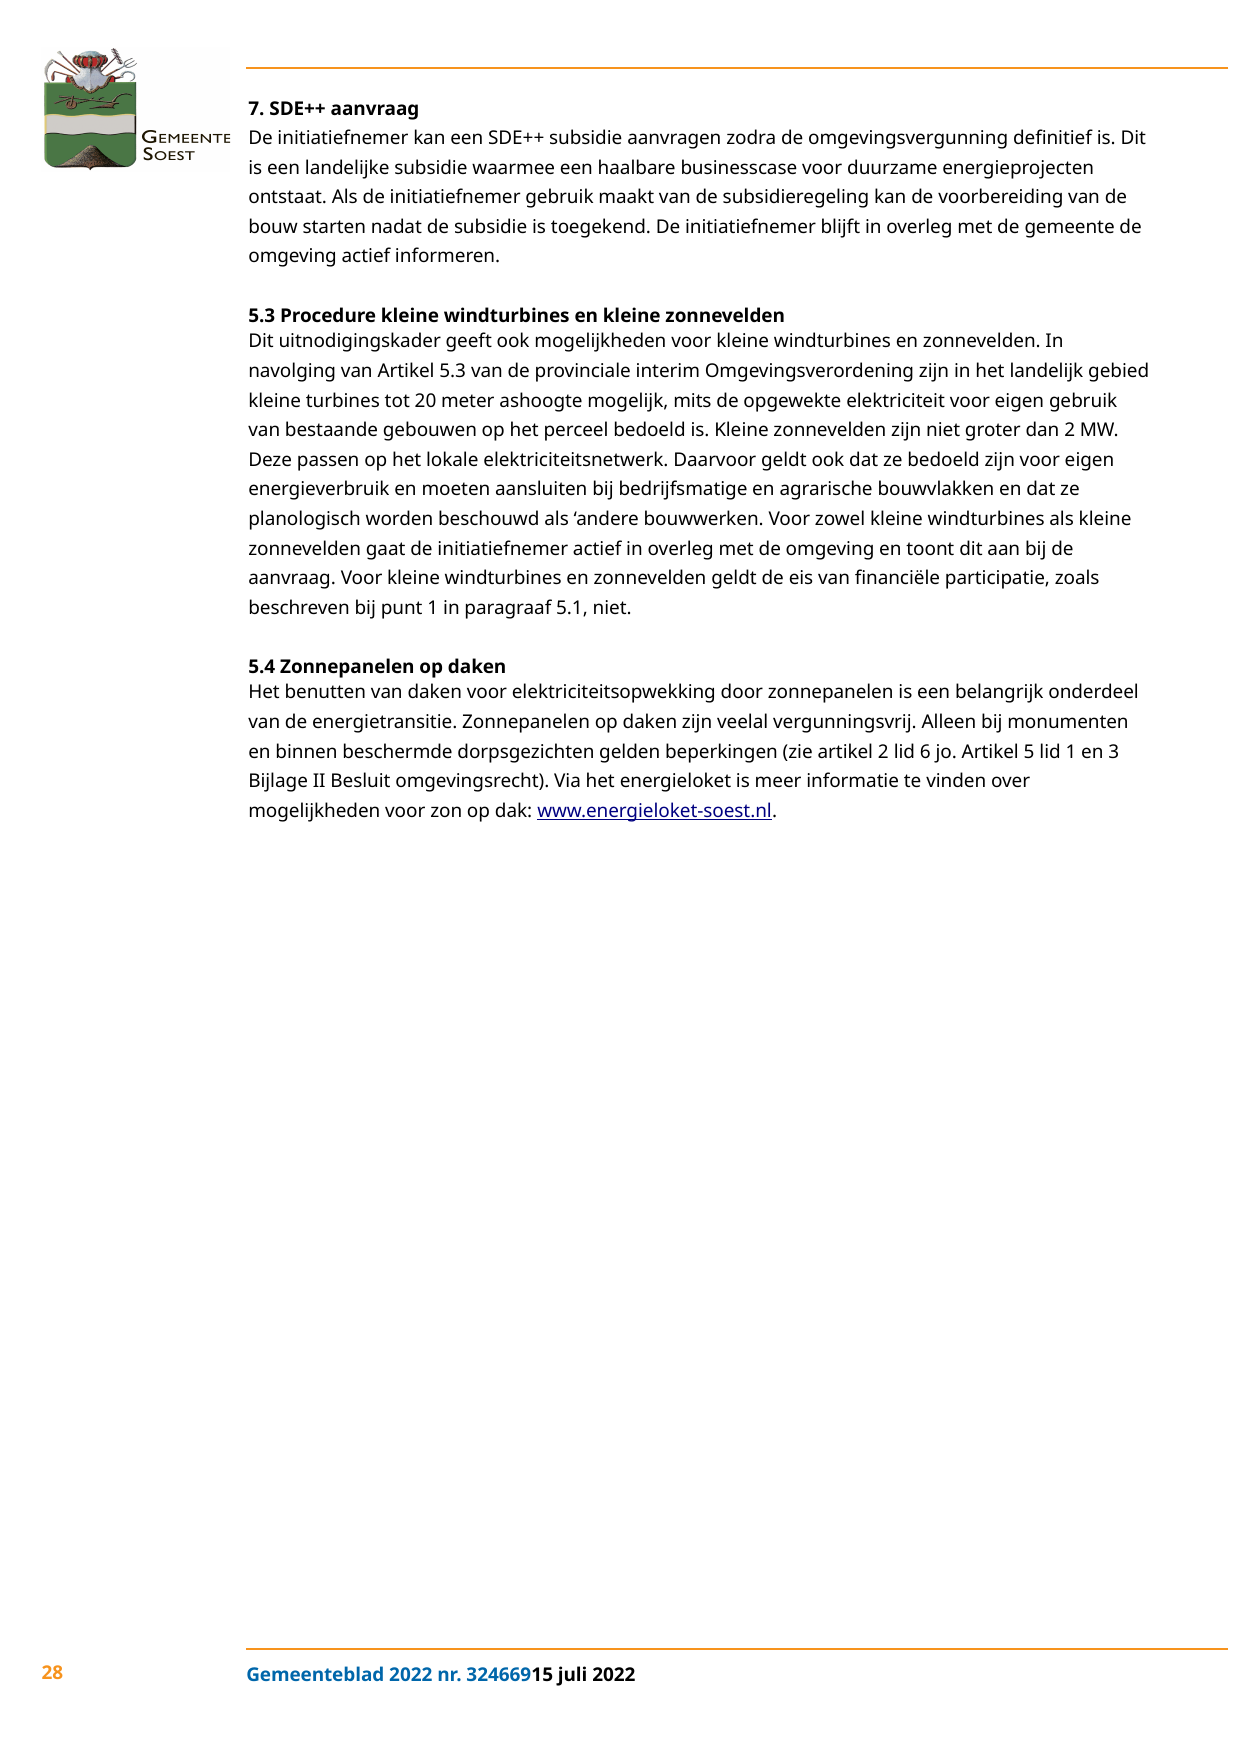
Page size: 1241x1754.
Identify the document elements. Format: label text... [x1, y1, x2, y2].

text 5.3 Procedure kleine windturbines en kleine zonnevelden [248, 302, 1152, 328]
text 5.4 Zonnepanelen op daken [248, 653, 1152, 679]
text De initiatiefnemer kan een SDE++ subsidie aanvragen zodra de omgevingsvergunning definitief is. Dit is een landelijke subsidie waarmee een haalbare businesscase voor duurzame energieprojecten ontstaat. Als de initiatiefnemer gebruik maakt van de subsidieregeling kan de voorbereiding van de bouw starten nadat de subsidie is toegekend. De initiatiefnemer blijft in overleg met de gemeente de omgeving actief informeren. [248, 124, 1152, 268]
text 7. SDE++ aanvraag [248, 95, 1152, 121]
text Het benutten van daken voor elektriciteitsopwekking door zonnepanelen is een belangrijk onderdeel van de energietransitie. Zonnepanelen op daken zijn veelal vergunningsvrij. Alleen bij monumenten en binnen beschermde dorpsgezichten gelden beperkingen (zie artikel 2 lid 6 jo. Artikel 5 lid 1 en 3 Bijlage II Besluit omgevingsrecht). Via het energieloket is meer informatie te vinden over mogelijkheden voor zon op dak: www.energieloket-soest.nl. [248, 679, 1152, 823]
picture [41, 47, 231, 172]
text Dit uitnodigingskader geeft ook mogelijkheden voor kleine windturbines en zonnevelden. In navolging van Artikel 5.3 van de provinciale interim Omgevingsverordening zijn in het landelijk gebied kleine turbines tot 20 meter ashoogte mogelijk, mits de opgewekte elektriciteit voor eigen gebruik van bestaande gebouwen op het perceel bedoeld is. Kleine zonnevelden zijn niet groter dan 2 MW. Deze passen op het lokale elektriciteitsnetwerk. Daarvoor geldt ook dat ze bedoeld zijn voor eigen energieverbruik en moeten aansluiten bij bedrijfsmatige en agrarische bouwvlakken en dat ze planologisch worden beschouwd als ‘andere bouwwerken. Voor zowel kleine windturbines als kleine zonnevelden gaat de initiatiefnemer actief in overleg met de omgeving en toont dit aan bij de aanvraag. Voor kleine windturbines en zonnevelden geldt de eis van financiële participatie, zoals beschreven bij punt 1 in paragraaf 5.1, niet. [248, 328, 1152, 619]
